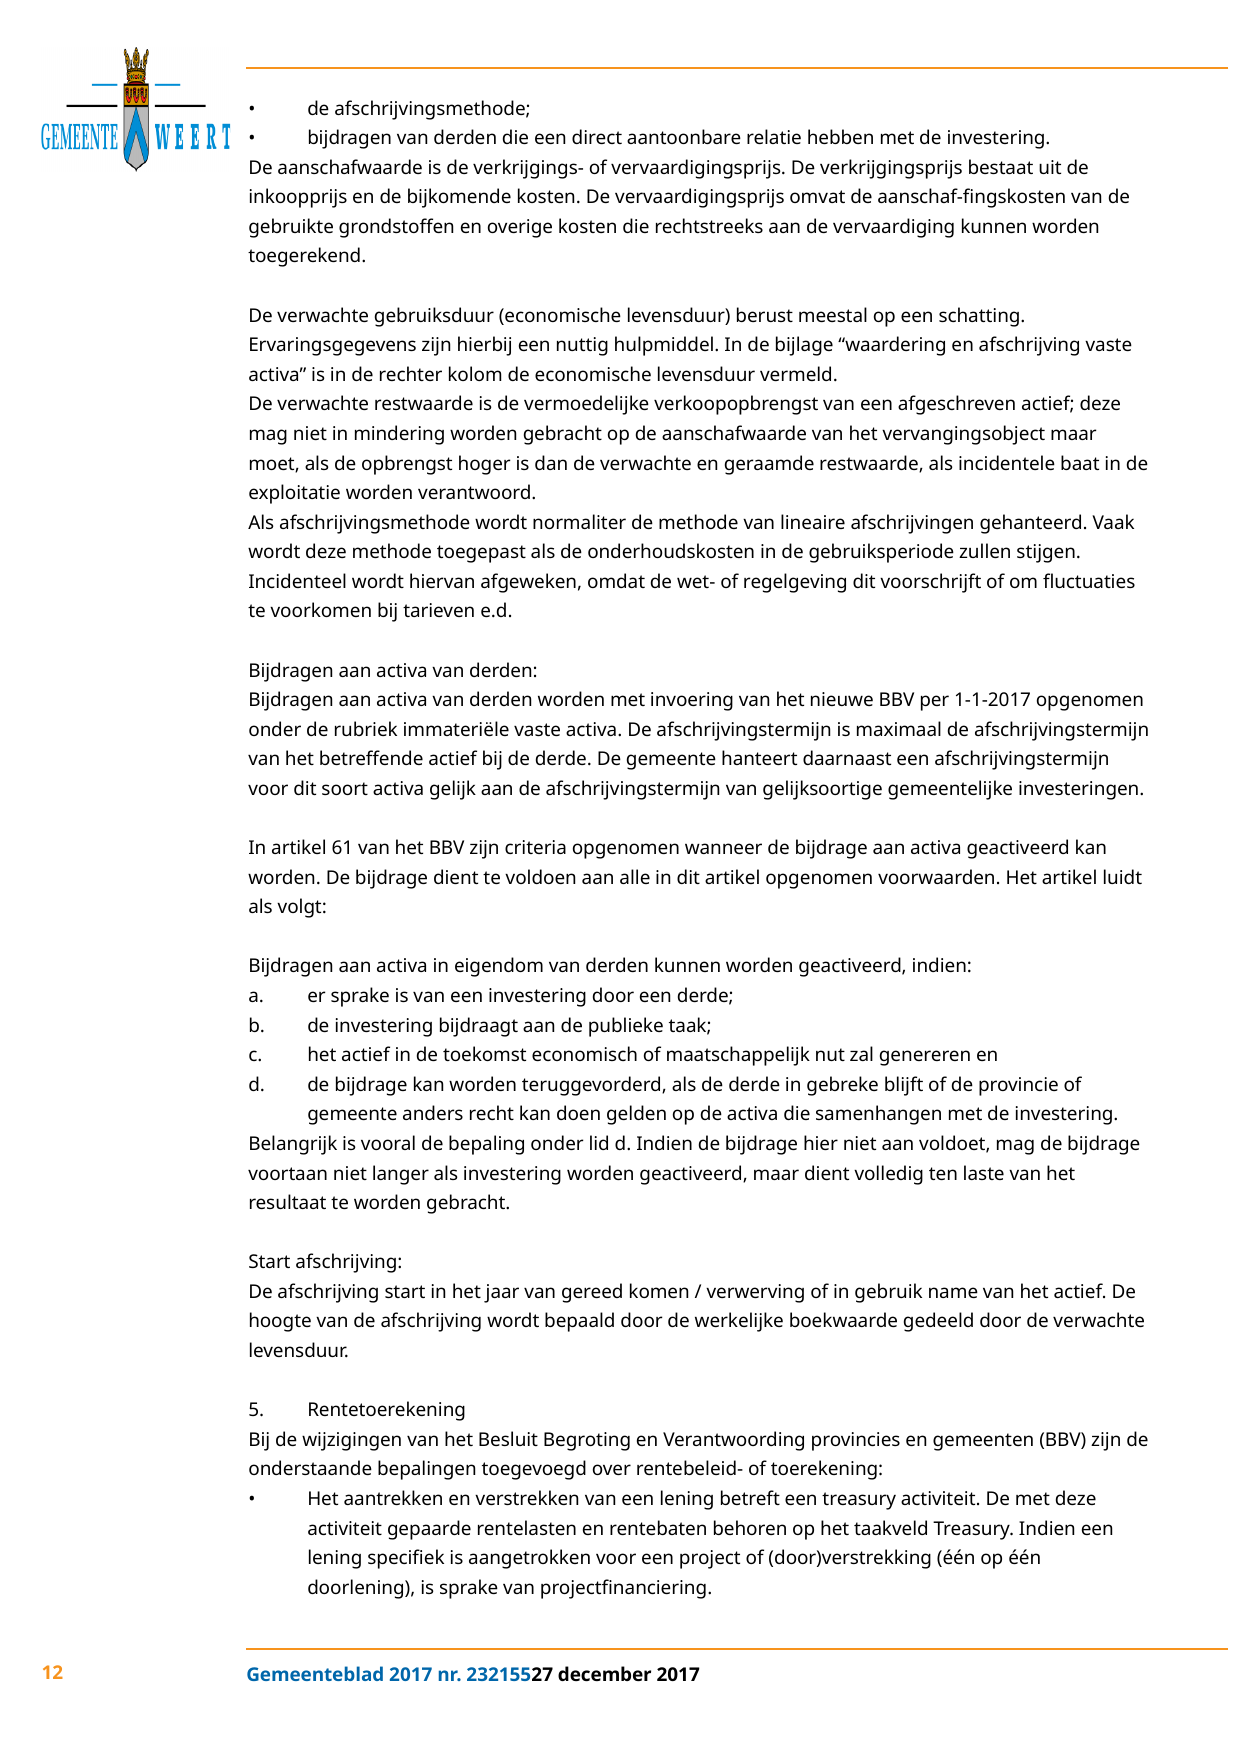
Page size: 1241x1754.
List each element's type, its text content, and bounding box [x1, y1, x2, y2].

text De aanschafwaarde is de verkrijgings- of vervaardigingsprijs. De verkrijgingsprijs bestaat uit de inkoopprijs en de bijkomende kosten. De vervaardigingsprijs omvat de aanschaf-fingskosten van de gebruikte grondstoffen en overige kosten die rechtstreeks aan de vervaardiging kunnen worden toegerekend. [248, 154, 1152, 268]
list de investering bijdraagt aan de publieke taak; [248, 1012, 1152, 1038]
list er sprake is van een investering door een derde; [248, 982, 1152, 1008]
text Bij de wijzigingen van het Besluit Begroting en Verantwoording provincies en gemeenten (BBV) zijn de onderstaande bepalingen toegevoegd over rentebeleid- of toerekening: [248, 1426, 1152, 1481]
list het actief in de toekomst economisch of maatschappelijk nut zal genereren en [248, 1041, 1152, 1067]
text Bijdragen aan activa in eigendom van derden kunnen worden geactiveerd, indien: [248, 953, 1152, 978]
text De verwachte gebruiksduur (economische levensduur) berust meestal op een schatting. Ervaringsgegevens zijn hierbij een nuttig hulpmiddel. In de bijlage “waardering en afschrijving vaste activa” is in de rechter kolom de economische levensduur vermeld. [248, 302, 1152, 387]
list de bijdrage kan worden teruggevorderd, als de derde in gebreke blijft of de provincie of gemeente anders recht kan doen gelden op de activa die samenhangen met de investering. [248, 1071, 1152, 1126]
list Rentetoerekening [248, 1396, 1152, 1422]
text De verwachte restwaarde is de vermoedelijke verkoopopbrengst van een afgeschreven actief; deze mag niet in mindering worden gebracht op de aanschafwaarde van het vervangingsobject maar moet, als de opbrengst hoger is dan de verwachte en geraamde restwaarde, als incidentele baat in de exploitatie worden verantwoord. [248, 391, 1152, 505]
text Als afschrijvingsmethode wordt normaliter de methode van lineaire afschrijvingen gehanteerd. Vaak wordt deze methode toegepast als de onderhoudskosten in de gebruiksperiode zullen stijgen. Incidenteel wordt hiervan afgeweken, omdat de wet- of regelgeving dit voorschrijft of om fluctuaties te voorkomen bij tarieven e.d. [248, 509, 1152, 623]
text Bijdragen aan activa van derden: [248, 657, 1152, 683]
list de afschrijvingsmethode; [248, 95, 1152, 121]
text Start afschrijving: [248, 1248, 1152, 1274]
text De afschrijving start in het jaar van gereed komen / verwerving of in gebruik name van het actief. De hoogte van de afschrijving wordt bepaald door de werkelijke boekwaarde gedeeld door de verwachte levensduur. [248, 1278, 1152, 1363]
text Belangrijk is vooral de bepaling onder lid d. Indien de bijdrage hier niet aan voldoet, mag de bijdrage voortaan niet langer als investering worden geactiveerd, maar dient volledig ten laste van het resultaat te worden gebracht. [248, 1130, 1152, 1215]
list Het aantrekken en verstrekken van een lening betreft een treasury activiteit. De met deze activiteit gepaarde rentelasten en rentebaten behoren op het taakveld Treasury. Indien een lening specifiek is aangetrokken voor een project of (door)verstrekking (één op één doorlening), is sprake van projectfinanciering. [248, 1485, 1152, 1600]
list bijdragen van derden die een direct aantoonbare relatie hebben met de investering. [248, 124, 1152, 150]
text Bijdragen aan activa van derden worden met invoering van het nieuwe BBV per 1-1-2017 opgenomen onder de rubriek immateriële vaste activa. De afschrijvingstermijn is maximaal de afschrijvingstermijn van het betreffende actief bij de derde. De gemeente hanteert daarnaast een afschrijvingstermijn voor dit soort activa gelijk aan de afschrijvingstermijn van gelijksoortige gemeentelijke investeringen. [248, 686, 1152, 801]
picture [41, 47, 231, 172]
text In artikel 61 van het BBV zijn criteria opgenomen wanneer de bijdrage aan activa geactiveerd kan worden. De bijdrage dient te voldoen aan alle in dit artikel opgenomen voorwaarden. Het artikel luidt als volgt: [248, 834, 1152, 919]
